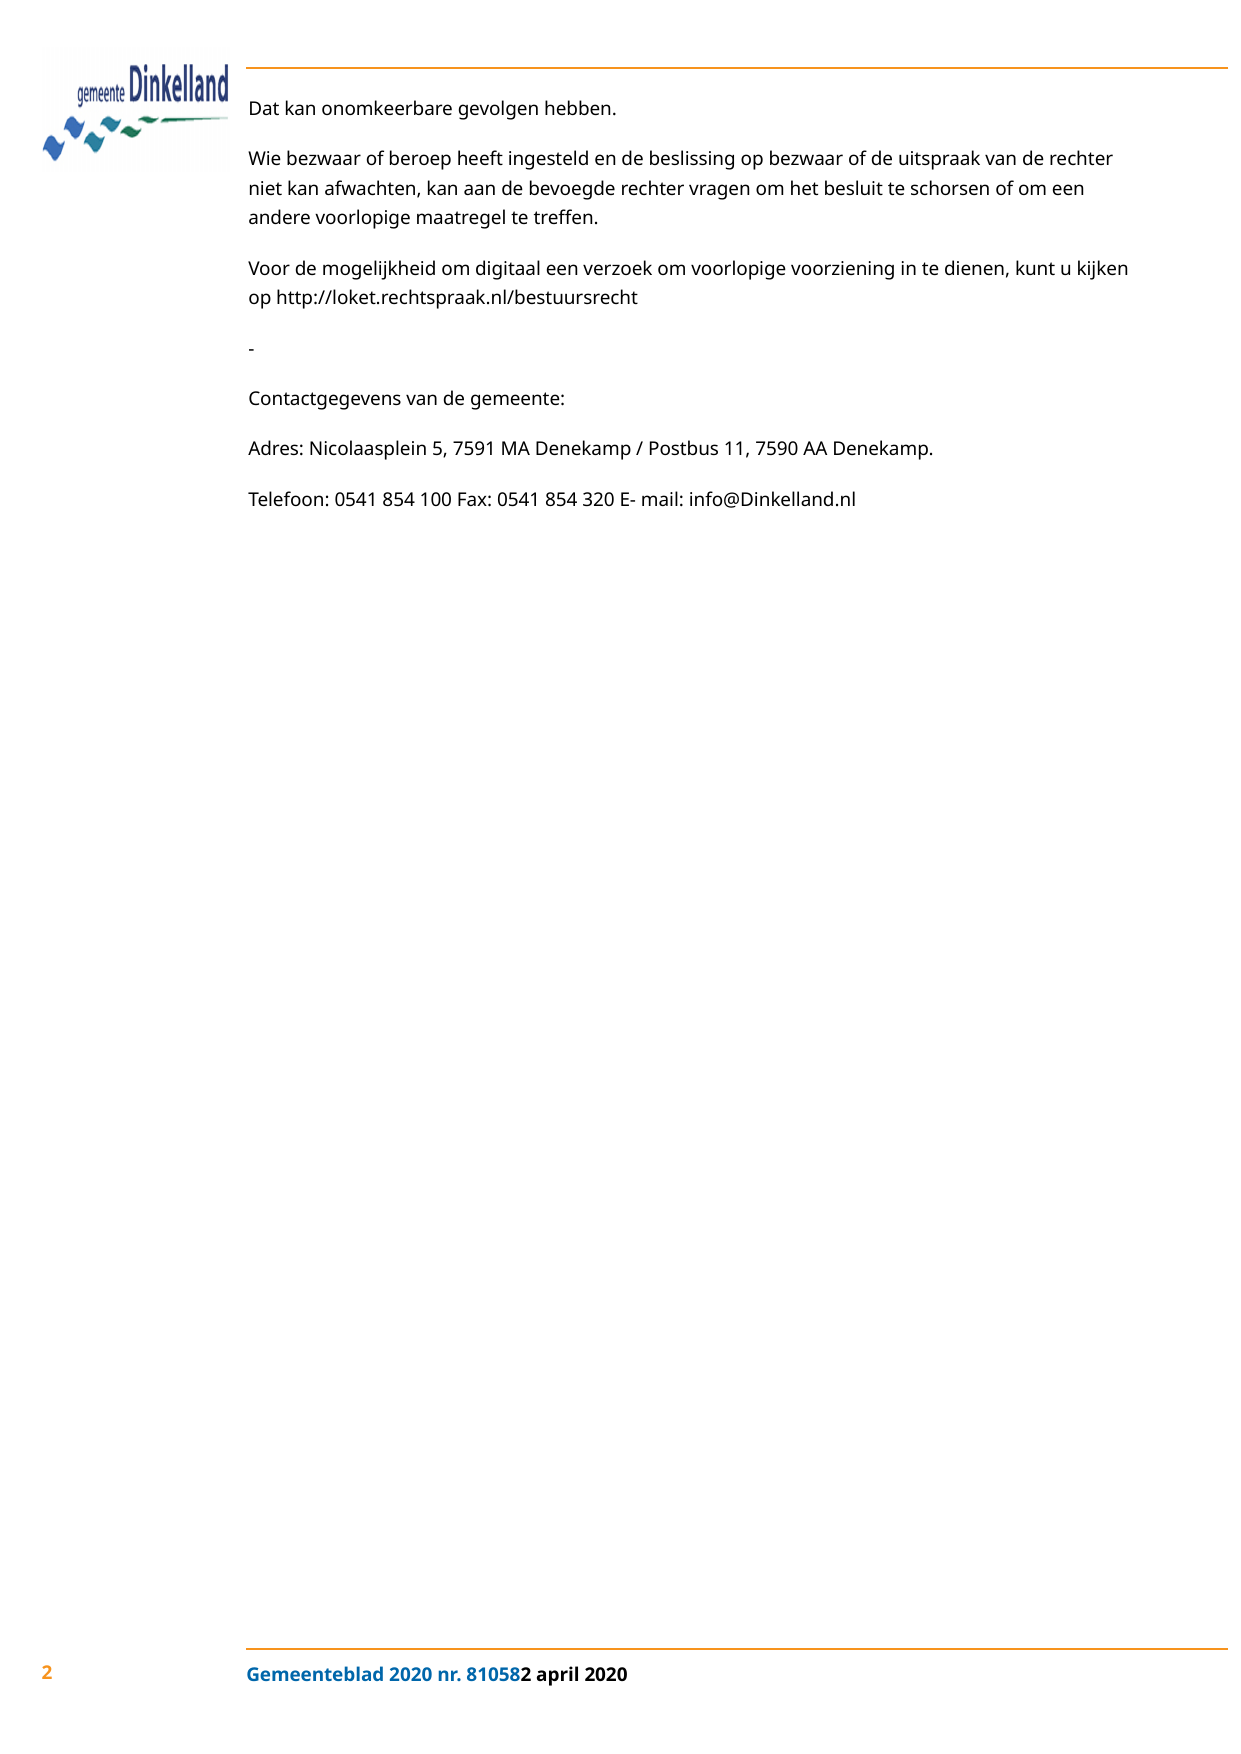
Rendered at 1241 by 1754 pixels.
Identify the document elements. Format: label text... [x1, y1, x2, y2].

text Adres: Nicolaasplein 5, 7591 MA Denekamp / Postbus 11, 7590 AA Denekamp. [248, 436, 1152, 461]
text Telefoon: 0541 854 100 Fax: 0541 854 320 E- mail: info@Dinkelland.nl [248, 486, 1152, 512]
text - [248, 335, 1152, 361]
text Contactgegevens van de gemeente: [248, 385, 1152, 411]
text Wie bezwaar of beroep heeft ingesteld en de beslissing op bezwaar of de uitspraak van de rechter niet kan afwachten, kan aan de bevoegde rechter vragen om het besluit te schorsen of om een andere voorlopige maatregel te treffen. [248, 145, 1152, 230]
text Voor de mogelijkheid om digitaal een verzoek om voorlopige voorziening in te dienen, kunt u kijken op http://loket.rechtspraak.nl/bestuursrecht [248, 255, 1152, 310]
text Dat kan onomkeerbare gevolgen hebben. [248, 95, 1152, 121]
picture [41, 47, 231, 172]
